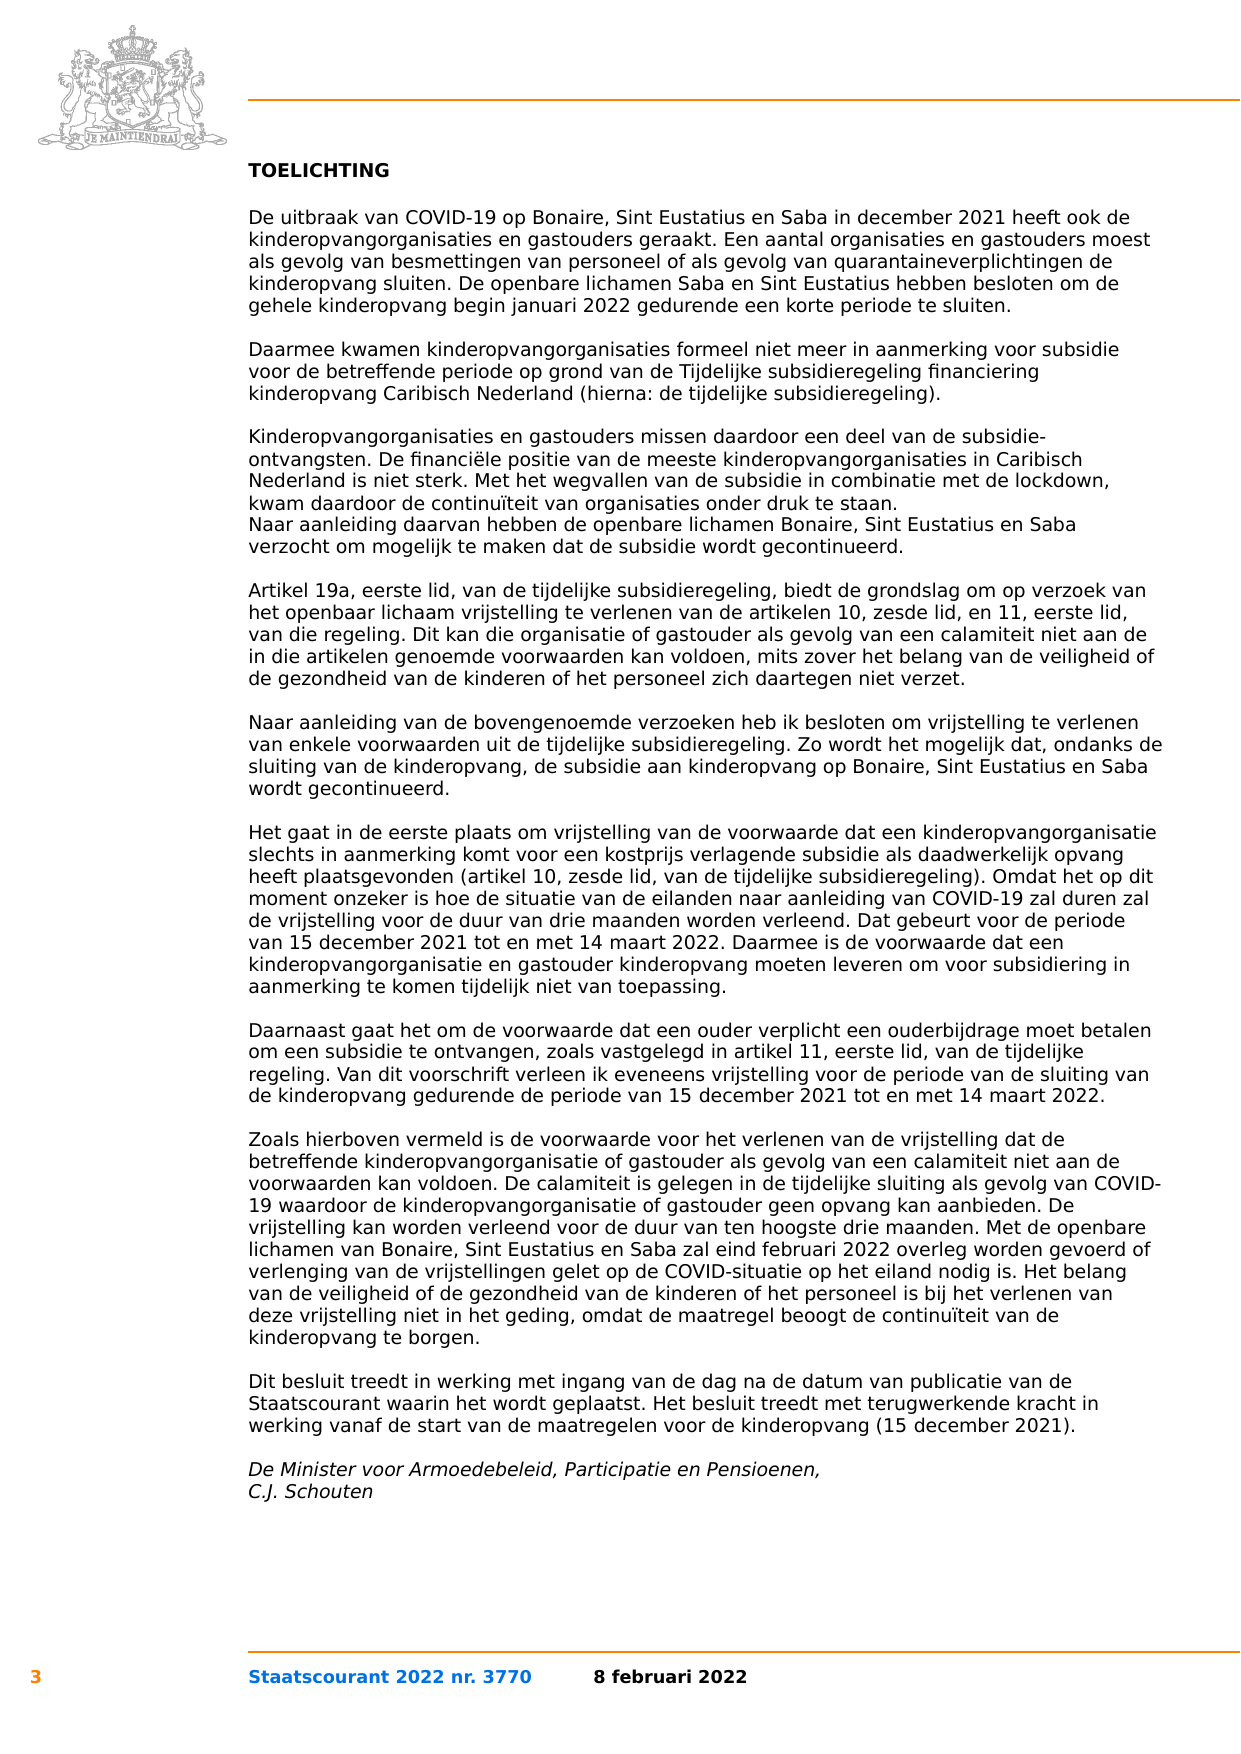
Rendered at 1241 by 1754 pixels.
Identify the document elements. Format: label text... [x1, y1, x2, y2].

text Kinderopvangorganisaties en gastouders missen daardoor een deel van de subsidie-ontvangsten. De financiële positie van de meeste kinderopvangorganisaties in Caribisch Nederland is niet sterk. Met het wegvallen van de subsidie in combinatie met de lockdown, kwam daardoor de continuïteit van organisaties onder druk te staan. [248, 426, 1163, 514]
picture [38, 25, 227, 150]
text Naar aanleiding van de bovengenoemde verzoeken heb ik besloten om vrijstelling te verlenen van enkele voorwaarden uit de tijdelijke subsidieregeling. Zo wordt het mogelijk dat, ondanks de sluiting van de kinderopvang, de subsidie aan kinderopvang op Bonaire, Sint Eustatius en Saba wordt gecontinueerd. [248, 712, 1163, 800]
text Dit besluit treedt in werking met ingang van de dag na de datum van publicatie van de Staatscourant waarin het wordt geplaatst. Het besluit treedt met terugwerkende kracht in werking vanaf de start van de maatregelen voor de kinderopvang (15 december 2021). [248, 1371, 1163, 1437]
text Daarmee kwamen kinderopvangorganisaties formeel niet meer in aanmerking voor subsidie voor de betreffende periode op grond van de Tijdelijke subsidieregeling financiering kinderopvang Caribisch Nederland (hierna: de tijdelijke subsidieregeling). [248, 339, 1163, 404]
text Zoals hierboven vermeld is de voorwaarde voor het verlenen van de vrijstelling dat de betreffende kinderopvangorganisatie of gastouder als gevolg van een calamiteit niet aan de voorwaarden kan voldoen. De calamiteit is gelegen in de tijdelijke sluiting als gevolg van COVID-19 waardoor de kinderopvangorganisatie of gastouder geen opvang kan aanbieden. De vrijstelling kan worden verleend voor de duur van ten hoogste drie maanden. Met de openbare lichamen van Bonaire, Sint Eustatius en Saba zal eind februari 2022 overleg worden gevoerd of verlenging van de vrijstellingen gelet op de COVID-situatie op het eiland nodig is. Het belang van de veiligheid of de gezondheid van de kinderen of het personeel is bij het verlenen van deze vrijstelling niet in het geding, omdat de maatregel beoogt de continuïteit van de kinderopvang te borgen. [248, 1129, 1163, 1349]
text Artikel 19a, eerste lid, van de tijdelijke subsidieregeling, biedt de grondslag om op verzoek van het openbaar lichaam vrijstelling te verlenen van de artikelen 10, zesde lid, en 11, eerste lid, van die regeling. Dit kan die organisatie of gastouder als gevolg van een calamiteit niet aan de in die artikelen genoemde voorwaarden kan voldoen, mits zover het belang van de veiligheid of de gezondheid van de kinderen of het personeel zich daartegen niet verzet. [248, 580, 1163, 690]
text Naar aanleiding daarvan hebben de openbare lichamen Bonaire, Sint Eustatius en Saba verzocht om mogelijk te maken dat de subsidie wordt gecontinueerd. [248, 514, 1163, 558]
text De Minister voor Armoedebeleid, Participatie en Pensioenen, C.J. Schouten [248, 1459, 1163, 1503]
text De uitbraak van COVID-19 op Bonaire, Sint Eustatius en Saba in december 2021 heeft ook de kinderopvangorganisaties en gastouders geraakt. Een aantal organisaties en gastouders moest als gevolg van besmettingen van personeel of als gevolg van quarantaineverplichtingen de kinderopvang sluiten. De openbare lichamen Saba en Sint Eustatius hebben besloten om de gehele kinderopvang begin januari 2022 gedurende een korte periode te sluiten. [248, 207, 1163, 317]
subtitle TOELICHTING [248, 160, 1163, 182]
text Het gaat in de eerste plaats om vrijstelling van de voorwaarde dat een kinderopvangorganisatie slechts in aanmerking komt voor een kostprijs verlagende subsidie als daadwerkelijk opvang heeft plaatsgevonden (artikel 10, zesde lid, van de tijdelijke subsidieregeling). Omdat het op dit moment onzeker is hoe de situatie van de eilanden naar aanleiding van COVID-19 zal duren zal de vrijstelling voor de duur van drie maanden worden verleend. Dat gebeurt voor de periode van 15 december 2021 tot en met 14 maart 2022. Daarmee is de voorwaarde dat een kinderopvangorganisatie en gastouder kinderopvang moeten leveren om voor subsidiering in aanmerking te komen tijdelijk niet van toepassing. [248, 822, 1163, 998]
text Daarnaast gaat het om de voorwaarde dat een ouder verplicht een ouderbijdrage moet betalen om een subsidie te ontvangen, zoals vastgelegd in artikel 11, eerste lid, van de tijdelijke regeling. Van dit voorschrift verleen ik eveneens vrijstelling voor de periode van de sluiting van de kinderopvang gedurende de periode van 15 december 2021 tot en met 14 maart 2022. [248, 1019, 1163, 1107]
